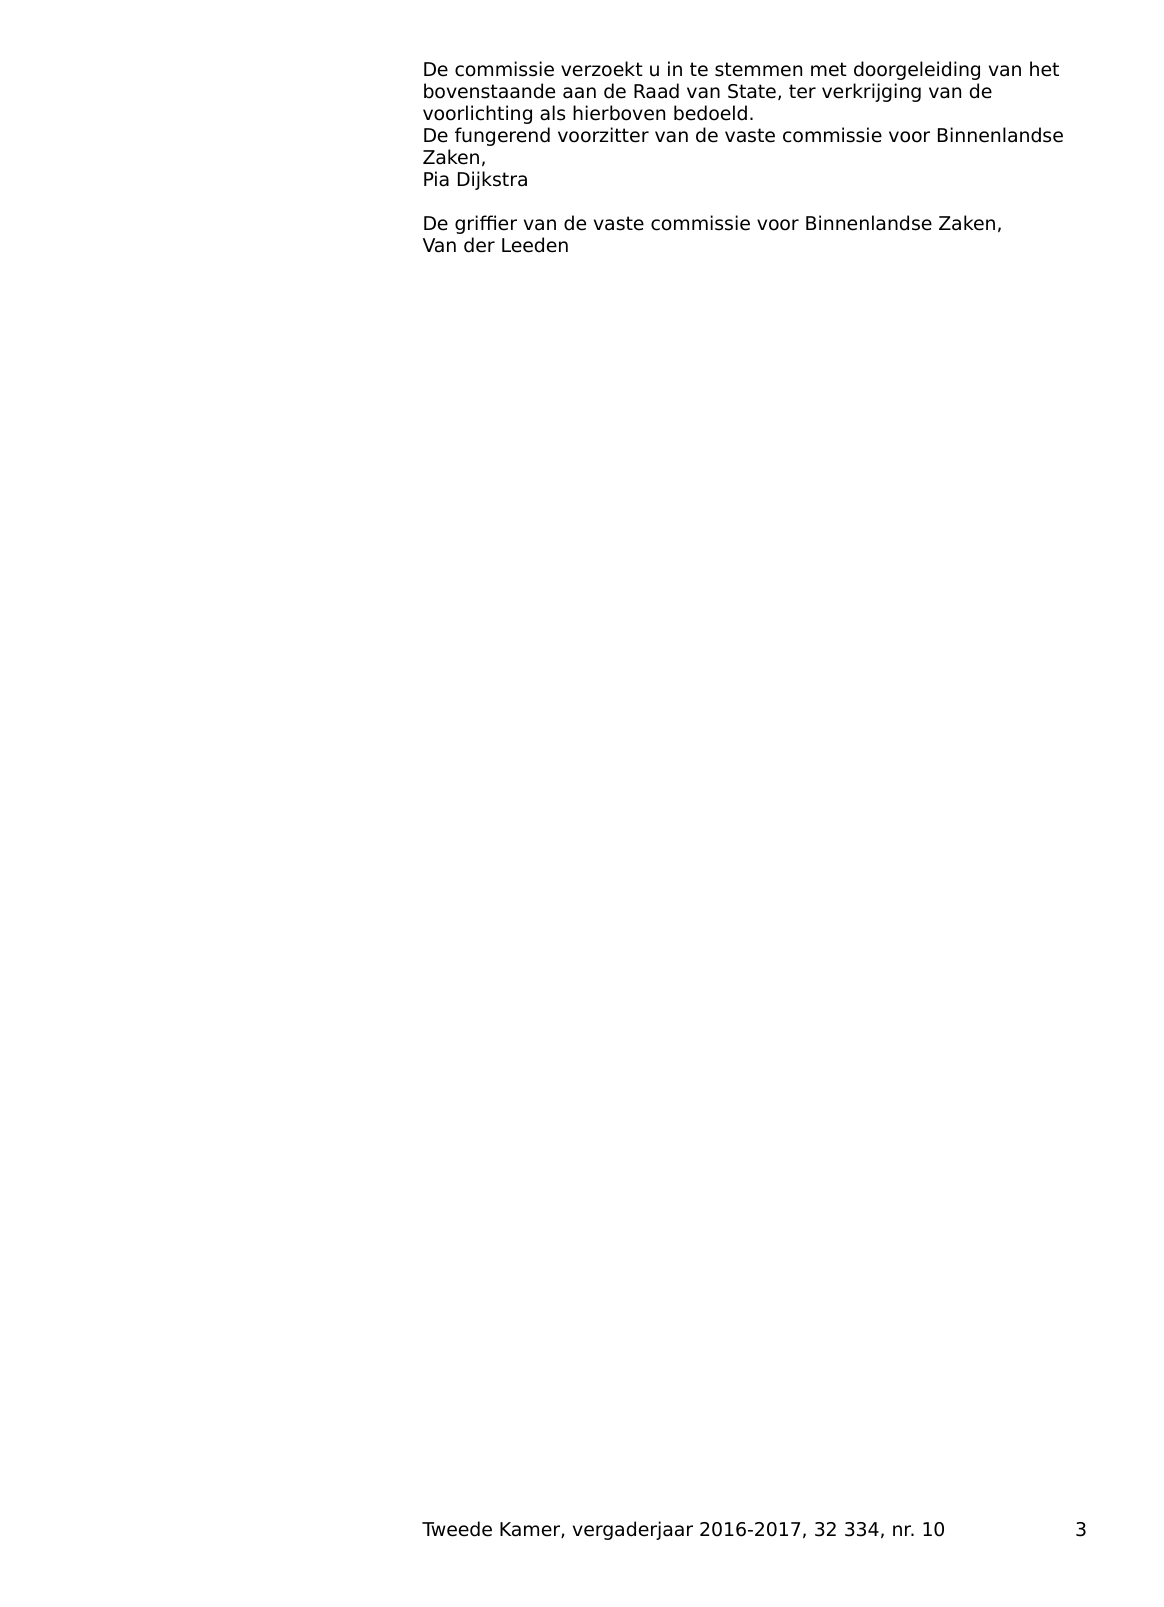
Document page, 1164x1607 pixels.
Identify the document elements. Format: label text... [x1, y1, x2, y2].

text De fungerend voorzitter van de vaste commissie voor Binnenlandse Zaken, Pia Dijkstra [422, 125, 1087, 191]
text De commissie verzoekt u in te stemmen met doorgeleiding van het bovenstaande aan de Raad van State, ter verkrijging van de voorlichting als hierboven bedoeld. [422, 59, 1087, 125]
text De griffier van de vaste commissie voor Binnenlandse Zaken, Van der Leeden [422, 213, 1087, 257]
